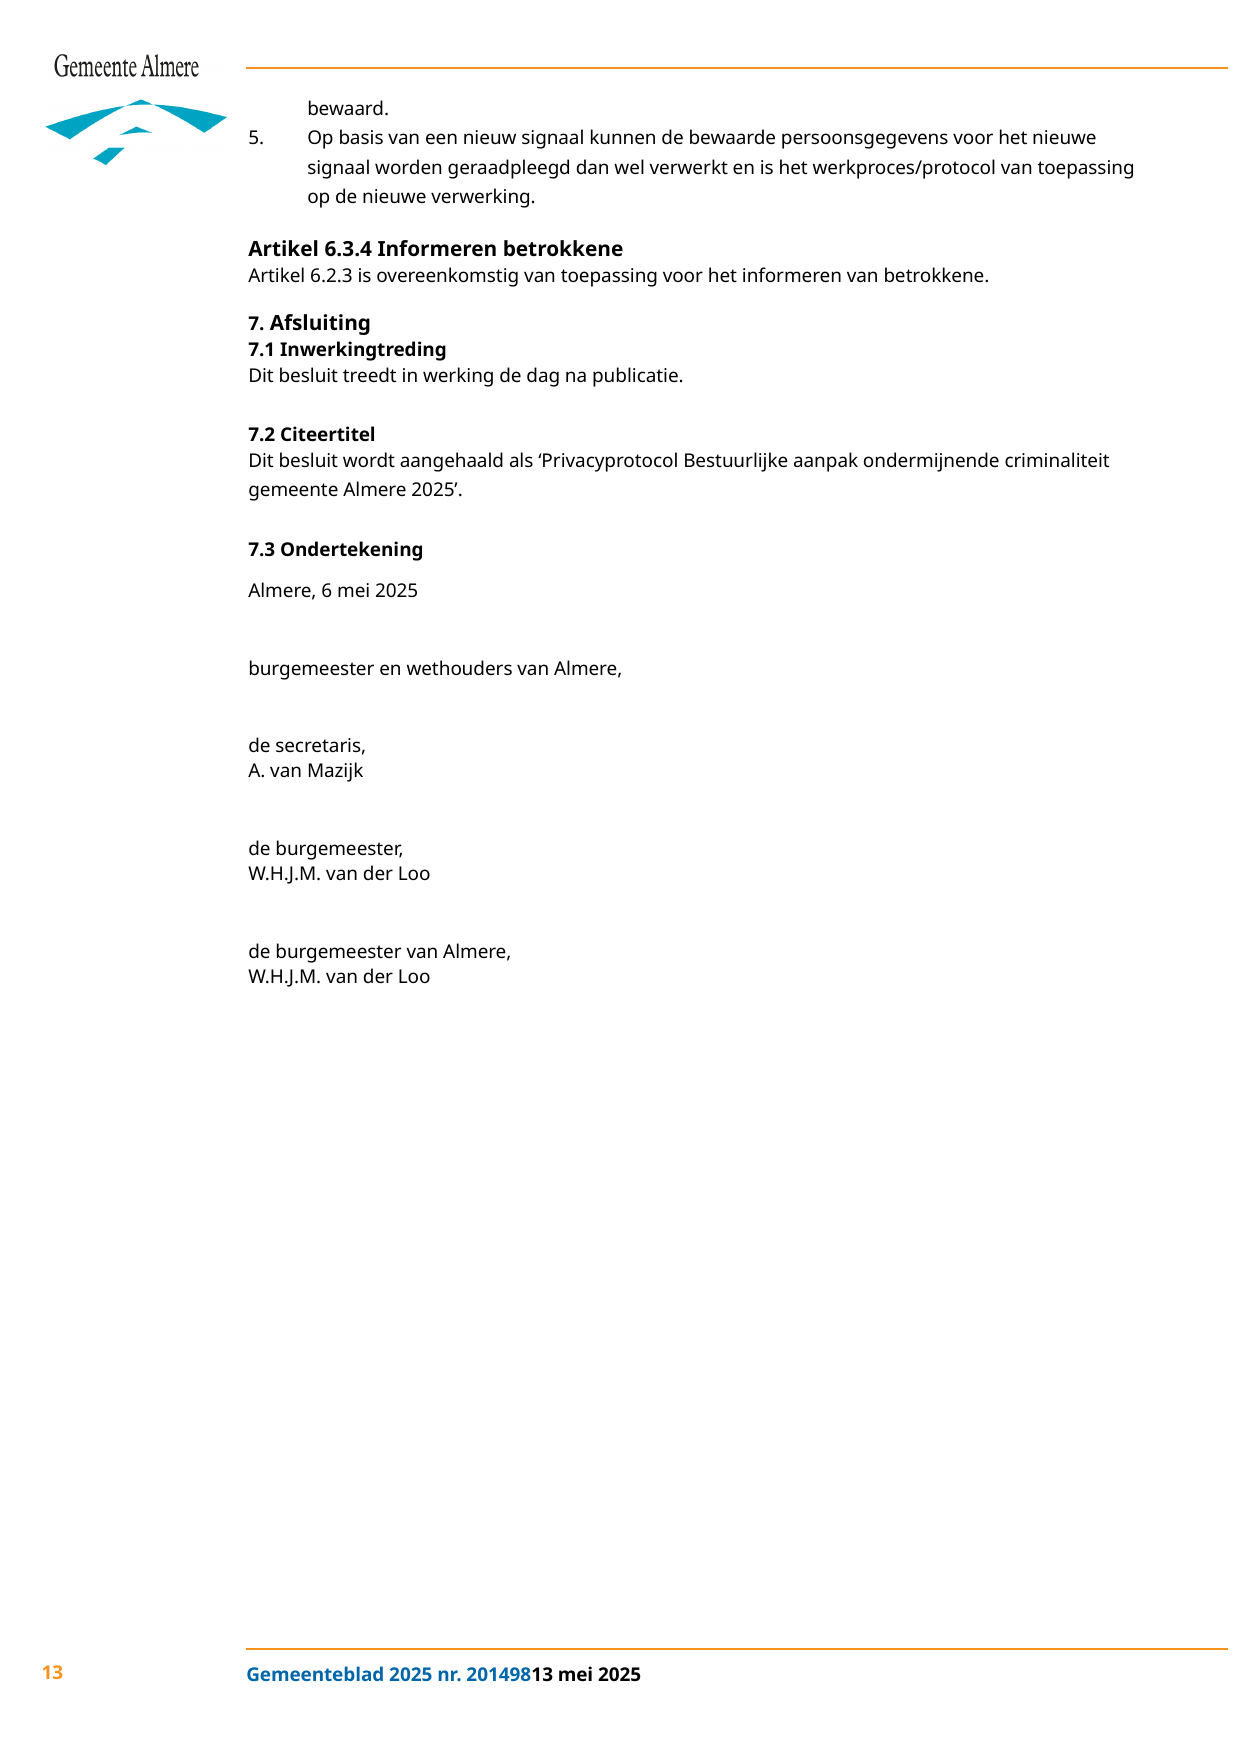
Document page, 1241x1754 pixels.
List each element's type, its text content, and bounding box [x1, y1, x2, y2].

text de burgemeester, [248, 835, 1152, 861]
list bewaard. [248, 95, 1152, 121]
text 7.3 Ondertekening [248, 536, 1152, 562]
picture [41, 47, 231, 172]
text 7.2 Citeertitel [248, 421, 1152, 447]
text W.H.J.M. van der Loo [248, 963, 1152, 989]
text 7. Afsluiting [248, 308, 1152, 336]
list Op basis van een nieuw signaal kunnen de bewaarde persoonsgegevens voor het nieuwe signaal worden geraadpleegd dan wel verwerkt en is het werkproces/protocol van toepassing op de nieuwe verwerking. [248, 124, 1152, 209]
text Artikel 6.2.3 is overeenkomstig van toepassing voor het informeren van betrokkene. [248, 262, 1152, 288]
text burgemeester en wethouders van Almere, [248, 655, 1152, 681]
text Artikel 6.3.4 Informeren betrokkene [248, 234, 1152, 262]
text W.H.J.M. van der Loo [248, 861, 1152, 886]
text A. van Mazijk [248, 758, 1152, 783]
text 7.1 Inwerkingtreding [248, 336, 1152, 362]
text Dit besluit treedt in werking de dag na publicatie. [248, 362, 1152, 388]
text de secretaris, [248, 732, 1152, 758]
text de burgemeester van Almere, [248, 938, 1152, 963]
text Dit besluit wordt aangehaald als ‘Privacyprotocol Bestuurlijke aanpak ondermijnende criminaliteit gemeente Almere 2025’. [248, 447, 1152, 502]
text Almere, 6 mei 2025 [248, 578, 1152, 603]
